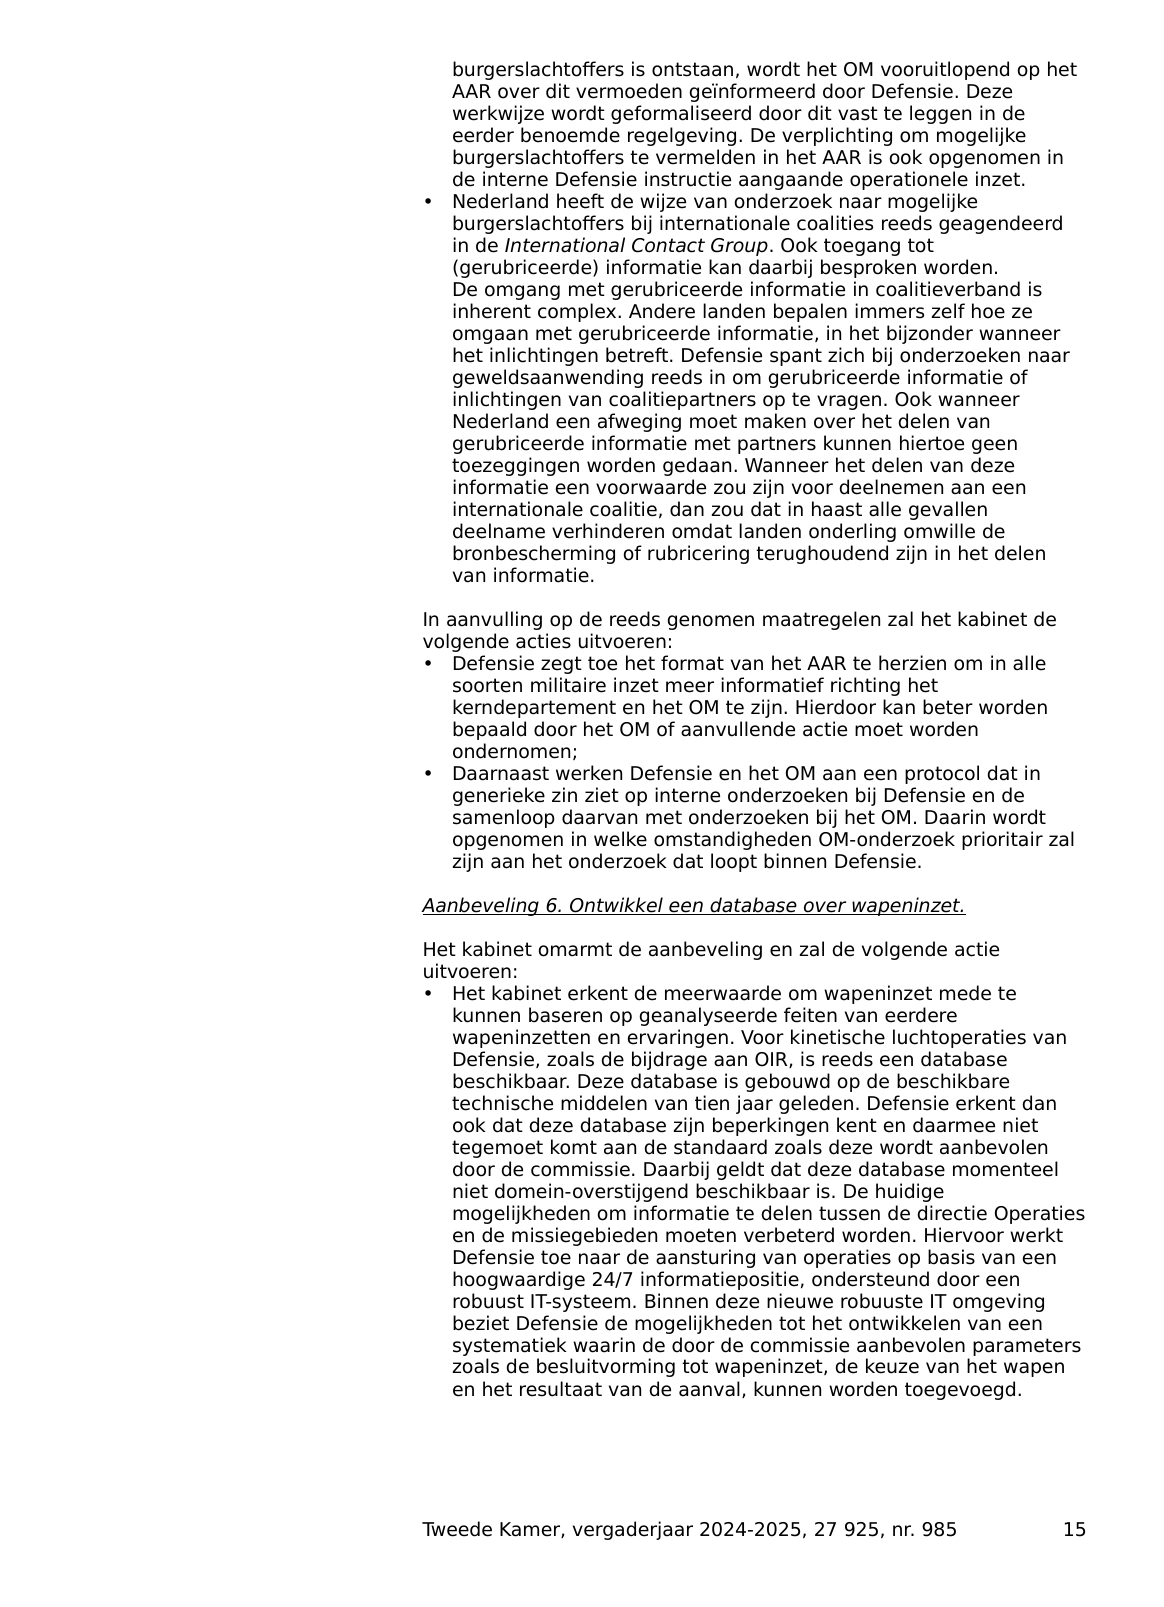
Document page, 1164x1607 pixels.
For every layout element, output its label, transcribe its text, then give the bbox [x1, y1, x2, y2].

text In aanvulling op de reeds genomen maatregelen zal het kabinet de volgende acties uitvoeren: [422, 609, 1087, 653]
text • Nederland heeft de wijze van onderzoek naar mogelijke burgerslachtoffers bij internationale coalities reeds geagendeerd in de International Contact Group. Ook toegang tot (gerubriceerde) informatie kan daarbij besproken worden. [422, 191, 1087, 279]
text • Daarnaast werken Defensie en het OM aan een protocol dat in generieke zin ziet op interne onderzoeken bij Defensie en de samenloop daarvan met onderzoeken bij het OM. Daarin wordt opgenomen in welke omstandigheden OM-onderzoek prioritair zal zijn aan het onderzoek dat loopt binnen Defensie. [422, 763, 1087, 872]
text • Het kabinet erkent de meerwaarde om wapeninzet mede te kunnen baseren op geanalyseerde feiten van eerdere wapeninzetten en ervaringen. Voor kinetische luchtoperaties van Defensie, zoals de bijdrage aan OIR, is reeds een database beschikbaar. Deze database is gebouwd op de beschikbare technische middelen van tien jaar geleden. Defensie erkent dan ook dat deze database zijn beperkingen kent en daarmee niet tegemoet komt aan de standaard zoals deze wordt aanbevolen door de commissie. Daarbij geldt dat deze database momenteel niet domein-overstijgend beschikbaar is. De huidige mogelijkheden om informatie te delen tussen de directie Operaties en de missiegebieden moeten verbeterd worden. Hiervoor werkt Defensie toe naar de aansturing van operaties op basis van een hoogwaardige 24/7 informatiepositie, ondersteund door een robuust IT-systeem. Binnen deze nieuwe robuuste IT omgeving beziet Defensie de mogelijkheden tot het ontwikkelen van een systematiek waarin de door de commissie aanbevolen parameters zoals de besluitvorming tot wapeninzet, de keuze van het wapen en het resultaat van de aanval, kunnen worden toegevoegd. [422, 983, 1087, 1400]
text burgerslachtoffers is ontstaan, wordt het OM vooruitlopend op het AAR over dit vermoeden geïnformeerd door Defensie. Deze werkwijze wordt geformaliseerd door dit vast te leggen in de eerder benoemde regelgeving. De verplichting om mogelijke burgerslachtoffers te vermelden in het AAR is ook opgenomen in de interne Defensie instructie aangaande operationele inzet. [452, 59, 1087, 191]
subtitle Aanbeveling 6. Ontwikkel een database over wapeninzet. [422, 895, 1087, 917]
text Het kabinet omarmt de aanbeveling en zal de volgende actie uitvoeren: [422, 939, 1087, 983]
text • Defensie zegt toe het format van het AAR te herzien om in alle soorten militaire inzet meer informatief richting het kerndepartement en het OM te zijn. Hierdoor kan beter worden bepaald door het OM of aanvullende actie moet worden ondernomen; [422, 653, 1087, 763]
text De omgang met gerubriceerde informatie in coalitieverband is inherent complex. Andere landen bepalen immers zelf hoe ze omgaan met gerubriceerde informatie, in het bijzonder wanneer het inlichtingen betreft. Defensie spant zich bij onderzoeken naar geweldsaanwending reeds in om gerubriceerde informatie of inlichtingen van coalitiepartners op te vragen. Ook wanneer Nederland een afweging moet maken over het delen van gerubriceerde informatie met partners kunnen hiertoe geen toezeggingen worden gedaan. Wanneer het delen van deze informatie een voorwaarde zou zijn voor deelnemen aan een internationale coalitie, dan zou dat in haast alle gevallen deelname verhinderen omdat landen onderling omwille de bronbescherming of rubricering terughoudend zijn in het delen van informatie. [452, 279, 1087, 587]
